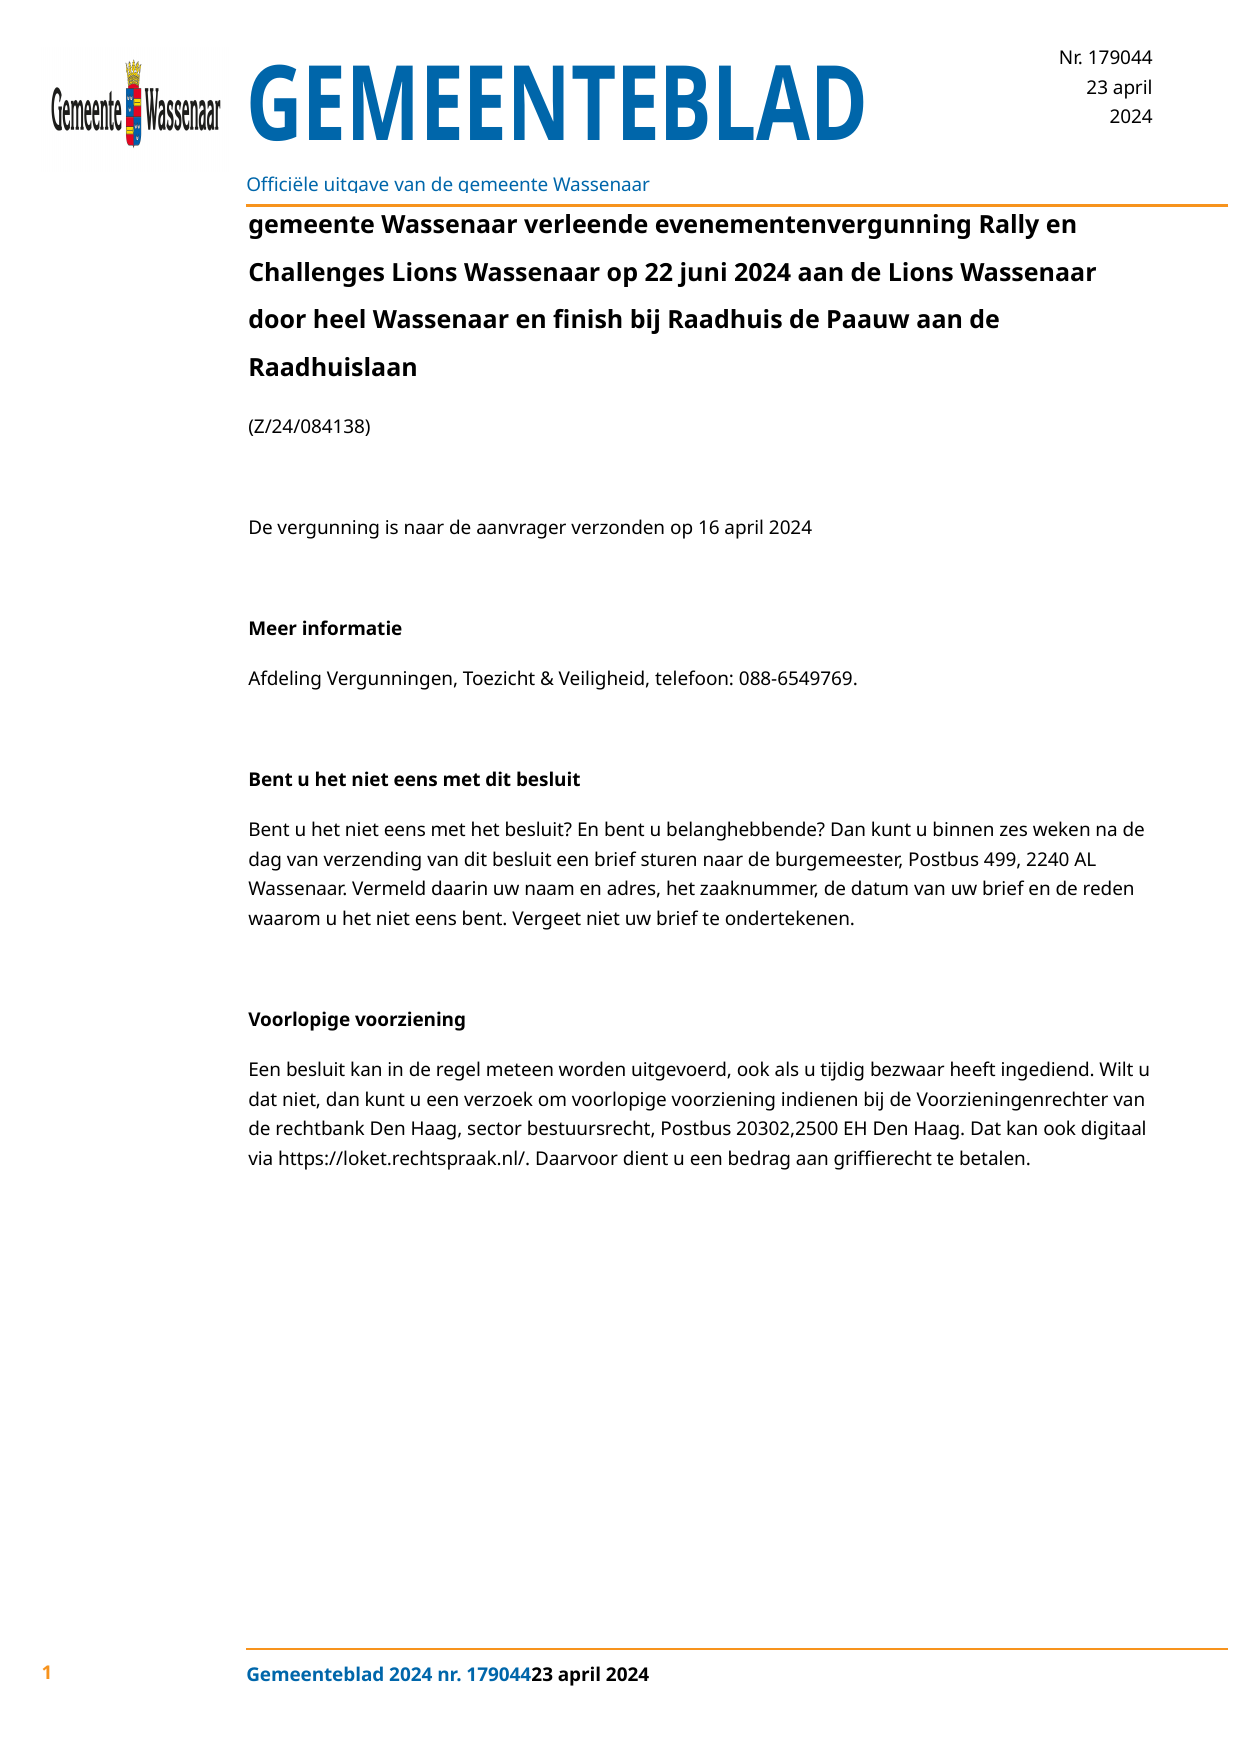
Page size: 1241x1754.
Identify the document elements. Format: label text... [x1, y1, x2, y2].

text Bent u het niet eens met dit besluit [248, 766, 1152, 792]
text Bent u het niet eens met het besluit? En bent u belanghebbende? Dan kunt u binnen zes weken na de dag van verzending van dit besluit een brief sturen naar de burgemeester, Postbus 499, 2240 AL Wassenaar. Vermeld daarin uw naam en adres, het zaaknummer, de datum van uw brief en de reden waarom u het niet eens bent. Vergeet niet uw brief te ondertekenen. [248, 816, 1152, 931]
text De vergunning is naar de aanvrager verzonden op 16 april 2024 [248, 514, 1152, 540]
text Meer informatie [248, 615, 1152, 641]
text Voorlopige voorziening [248, 1006, 1152, 1032]
text Een besluit kan in de regel meteen worden uitgevoerd, ook als u tijdig bezwaar heeft ingediend. Wilt u dat niet, dan kunt u een verzoek om voorlopige voorziening indienen bij de Voorzieningenrechter van de rechtbank Den Haag, sector bestuursrecht, Postbus 20302,2500 EH Den Haag. Dat kan ook digitaal via https://loket.rechtspraak.nl/. Daarvoor dient u een bedrag aan griffierecht te betalen. [248, 1056, 1152, 1171]
text (Z/24/084138) [248, 413, 1152, 439]
picture [41, 47, 231, 172]
text Afdeling Vergunningen, Toezicht & Veiligheid, telefoon: 088-6549769. [248, 665, 1152, 691]
text gemeente Wassenaar verleende evenementenvergunning Rally en Challenges Lions Wassenaar op 22 juni 2024 aan de Lions Wassenaar door heel Wassenaar en finish bij Raadhuis de Paauw aan de Raadhuislaan [248, 207, 1152, 384]
